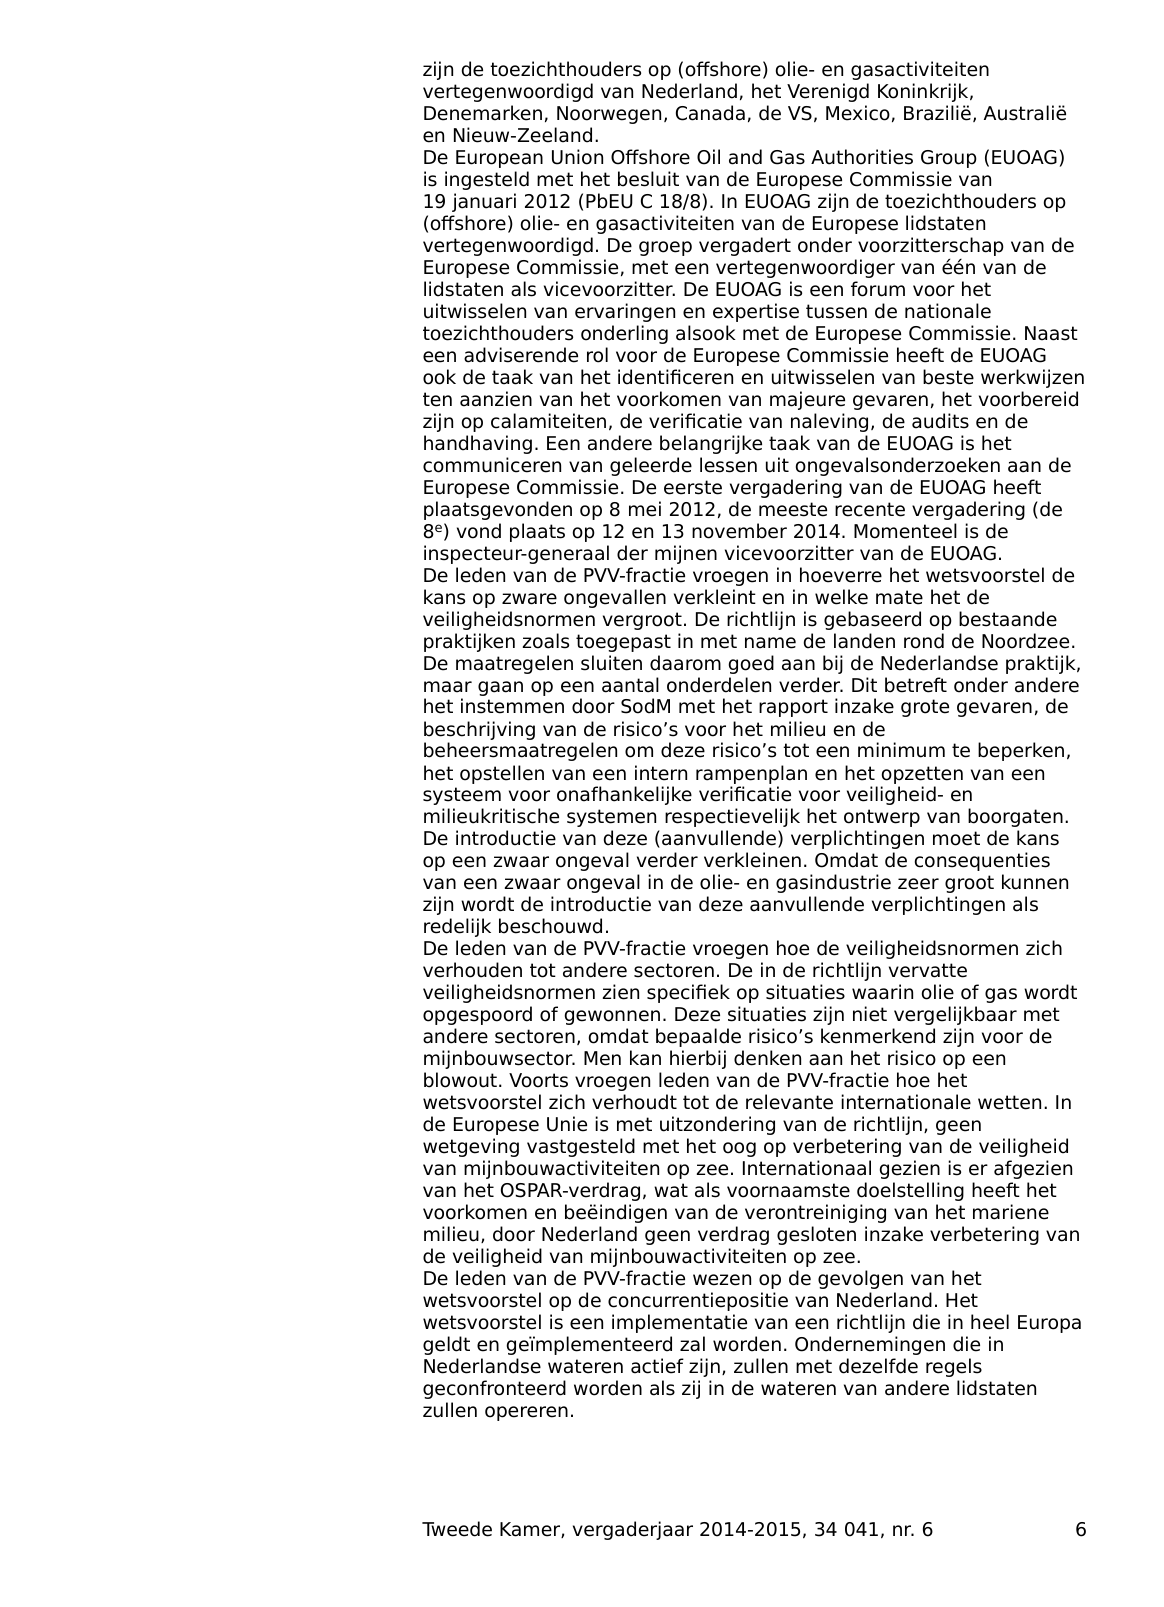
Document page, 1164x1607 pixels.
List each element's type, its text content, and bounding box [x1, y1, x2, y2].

text De leden van de PVV-fractie vroegen in hoeverre het wetsvoorstel de kans op zware ongevallen verkleint en in welke mate het de veiligheidsnormen vergroot. De richtlijn is gebaseerd op bestaande praktijken zoals toegepast in met name de landen rond de Noordzee. De maatregelen sluiten daarom goed aan bij de Nederlandse praktijk, maar gaan op een aantal onderdelen verder. Dit betreft onder andere het instemmen door SodM met het rapport inzake grote gevaren, de beschrijving van de risico’s voor het milieu en de beheersmaatregelen om deze risico’s tot een minimum te beperken, het opstellen van een intern rampenplan en het opzetten van een systeem voor onafhankelijke verificatie voor veiligheid- en milieukritische systemen respectievelijk het ontwerp van boorgaten. De introductie van deze (aanvullende) verplichtingen moet de kans op een zwaar ongeval verder verkleinen. Omdat de consequenties van een zwaar ongeval in de olie- en gasindustrie zeer groot kunnen zijn wordt de introductie van deze aanvullende verplichtingen als redelijk beschouwd. [422, 564, 1087, 938]
text De leden van de PVV-fractie wezen op de gevolgen van het wetsvoorstel op de concurrentiepositie van Nederland. Het wetsvoorstel is een implementatie van een richtlijn die in heel Europa geldt en geïmplementeerd zal worden. Ondernemingen die in Nederlandse wateren actief zijn, zullen met dezelfde regels geconfronteerd worden als zij in de wateren van andere lidstaten zullen opereren. [422, 1268, 1087, 1422]
text zijn de toezichthouders op (offshore) olie- en gasactiviteiten vertegenwoordigd van Nederland, het Verenigd Koninkrijk, Denemarken, Noorwegen, Canada, de VS, Mexico, Brazilië, Australië en Nieuw-Zeeland. [422, 59, 1087, 147]
text De leden van de PVV-fractie vroegen hoe de veiligheidsnormen zich verhouden tot andere sectoren. De in de richtlijn vervatte veiligheidsnormen zien specifiek op situaties waarin olie of gas wordt opgespoord of gewonnen. Deze situaties zijn niet vergelijkbaar met andere sectoren, omdat bepaalde risico’s kenmerkend zijn voor de mijnbouwsector. Men kan hierbij denken aan het risico op een blowout. Voorts vroegen leden van de PVV-fractie hoe het wetsvoorstel zich verhoudt tot de relevante internationale wetten. In de Europese Unie is met uitzondering van de richtlijn, geen wetgeving vastgesteld met het oog op verbetering van de veiligheid van mijnbouwactiviteiten op zee. Internationaal gezien is er afgezien van het OSPAR-verdrag, wat als voornaamste doelstelling heeft het voorkomen en beëindigen van de verontreiniging van het mariene milieu, door Nederland geen verdrag gesloten inzake verbetering van de veiligheid van mijnbouwactiviteiten op zee. [422, 938, 1087, 1268]
text De European Union Offshore Oil and Gas Authorities Group (EUOAG) is ingesteld met het besluit van de Europese Commissie van 19 januari 2012 (PbEU C 18/8). In EUOAG zijn de toezichthouders op (offshore) olie- en gasactiviteiten van de Europese lidstaten vertegenwoordigd. De groep vergadert onder voorzitterschap van de Europese Commissie, met een vertegenwoordiger van één van de lidstaten als vicevoorzitter. De EUOAG is een forum voor het uitwisselen van ervaringen en expertise tussen de nationale toezichthouders onderling alsook met de Europese Commissie. Naast een adviserende rol voor de Europese Commissie heeft de EUOAG ook de taak van het identificeren en uitwisselen van beste werkwijzen ten aanzien van het voorkomen van majeure gevaren, het voorbereid zijn op calamiteiten, de verificatie van naleving, de audits en de handhaving. Een andere belangrijke taak van de EUOAG is het communiceren van geleerde lessen uit ongevalsonderzoeken aan de Europese Commissie. De eerste vergadering van de EUOAG heeft plaatsgevonden op 8 mei 2012, de meeste recente vergadering (de 8e) vond plaats op 12 en 13 november 2014. Momenteel is de inspecteur-generaal der mijnen vicevoorzitter van de EUOAG. [422, 147, 1087, 564]
